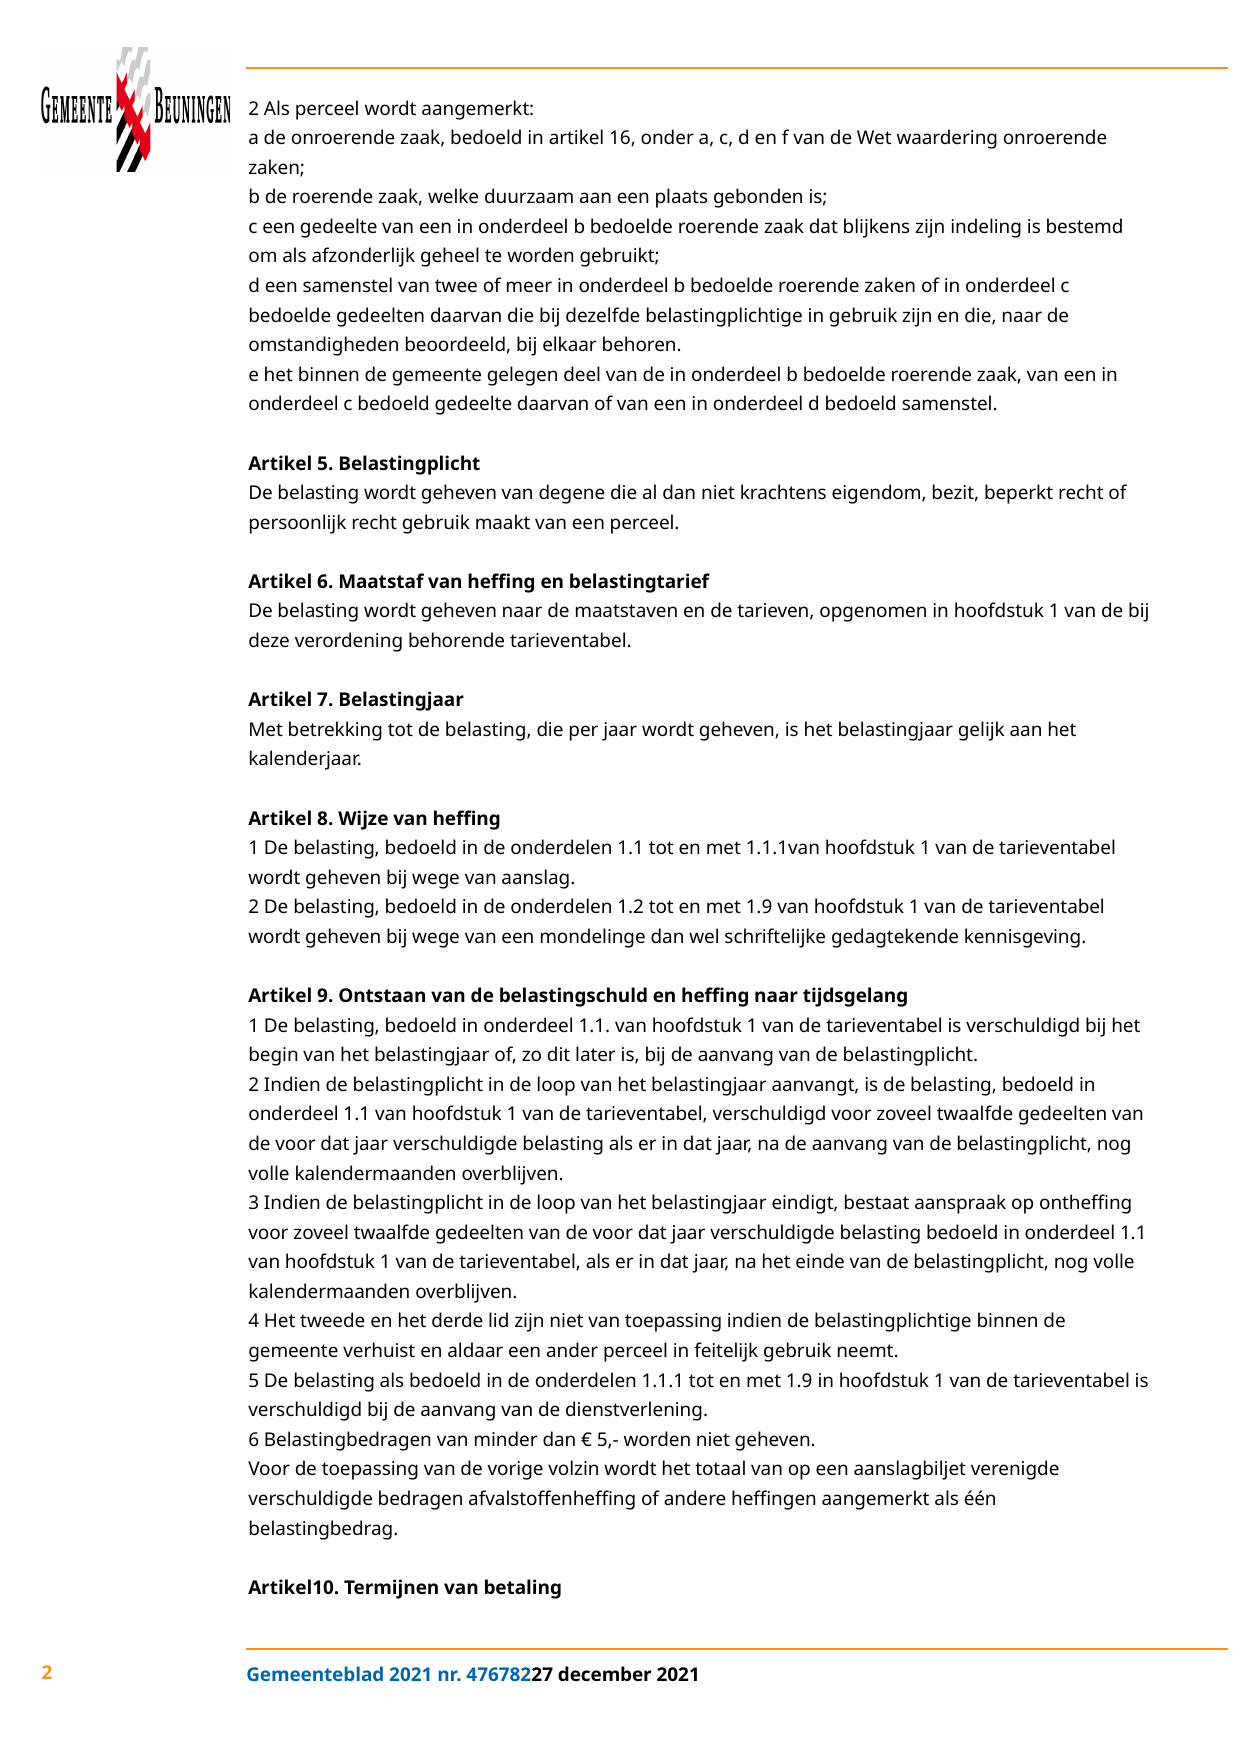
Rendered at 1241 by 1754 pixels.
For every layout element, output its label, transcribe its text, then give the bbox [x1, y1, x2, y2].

text Met betrekking tot de belasting, die per jaar wordt geheven, is het belastingjaar gelijk aan het kalenderjaar. [248, 716, 1152, 771]
text Artikel10. Termijnen van betaling [248, 1574, 1152, 1600]
text 2 Indien de belastingplicht in de loop van het belastingjaar aanvangt, is de belasting, bedoeld in onderdeel 1.1 van hoofdstuk 1 van de tarieventabel, verschuldigd voor zoveel twaalfde gedeelten van de voor dat jaar verschuldigde belasting als er in dat jaar, na de aanvang van de belastingplicht, nog volle kalendermaanden overblijven. [248, 1071, 1152, 1186]
text Artikel 5. Belastingplicht [248, 450, 1152, 476]
text b de roerende zaak, welke duurzaam aan een plaats gebonden is; [248, 183, 1152, 209]
text 5 De belasting als bedoeld in de onderdelen 1.1.1 tot en met 1.9 in hoofdstuk 1 van de tarieventabel is verschuldigd bij de aanvang van de dienstverlening. [248, 1367, 1152, 1422]
text d een samenstel van twee of meer in onderdeel b bedoelde roerende zaken of in onderdeel c bedoelde gedeelten daarvan die bij dezelfde belastingplichtige in gebruik zijn en die, naar de omstandigheden beoordeeld, bij elkaar behoren. [248, 272, 1152, 357]
text Artikel 7. Belastingjaar [248, 686, 1152, 712]
text Artikel 9. Ontstaan van de belastingschuld en heffing naar tijdsgelang [248, 982, 1152, 1008]
text a de onroerende zaak, bedoeld in artikel 16, onder a, c, d en f van de Wet waardering onroerende zaken; [248, 124, 1152, 180]
text 2 Als perceel wordt aangemerkt: [248, 95, 1152, 121]
text e het binnen de gemeente gelegen deel van de in onderdeel b bedoelde roerende zaak, van een in onderdeel c bedoeld gedeelte daarvan of van een in onderdeel d bedoeld samenstel. [248, 361, 1152, 416]
text Voor de toepassing van de vorige volzin wordt het totaal van op een aanslagbiljet verenigde verschuldigde bedragen afvalstoffenheffing of andere heffingen aangemerkt als één belastingbedrag. [248, 1456, 1152, 1541]
text c een gedeelte van een in onderdeel b bedoelde roerende zaak dat blijkens zijn indeling is bestemd om als afzonderlijk geheel te worden gebruikt; [248, 213, 1152, 268]
text 2 De belasting, bedoeld in de onderdelen 1.2 tot en met 1.9 van hoofdstuk 1 van de tarieventabel wordt geheven bij wege van een mondelinge dan wel schriftelijke gedagtekende kennisgeving. [248, 893, 1152, 949]
text Artikel 8. Wijze van heffing [248, 805, 1152, 831]
text Artikel 6. Maatstaf van heffing en belastingtarief [248, 568, 1152, 594]
text 1 De belasting, bedoeld in onderdeel 1.1. van hoofdstuk 1 van de tarieventabel is verschuldigd bij het begin van het belastingjaar of, zo dit later is, bij de aanvang van de belastingplicht. [248, 1012, 1152, 1067]
text 3 Indien de belastingplicht in de loop van het belastingjaar eindigt, bestaat aanspraak op ontheffing voor zoveel twaalfde gedeelten van de voor dat jaar verschuldigde belasting bedoeld in onderdeel 1.1 van hoofdstuk 1 van de tarieventabel, als er in dat jaar, na het einde van de belastingplicht, nog volle kalendermaanden overblijven. [248, 1189, 1152, 1304]
picture [41, 47, 231, 172]
text De belasting wordt geheven naar de maatstaven en de tarieven, opgenomen in hoofdstuk 1 van de bij deze verordening behorende tarieventabel. [248, 598, 1152, 653]
text 1 De belasting, bedoeld in de onderdelen 1.1 tot en met 1.1.1van hoofdstuk 1 van de tarieventabel wordt geheven bij wege van aanslag. [248, 834, 1152, 890]
text 4 Het tweede en het derde lid zijn niet van toepassing indien de belastingplichtige binnen de gemeente verhuist en aldaar een ander perceel in feitelijk gebruik neemt. [248, 1308, 1152, 1363]
text 6 Belastingbedragen van minder dan € 5,- worden niet geheven. [248, 1426, 1152, 1452]
text De belasting wordt geheven van degene die al dan niet krachtens eigendom, bezit, beperkt recht of persoonlijk recht gebruik maakt van een perceel. [248, 479, 1152, 535]
